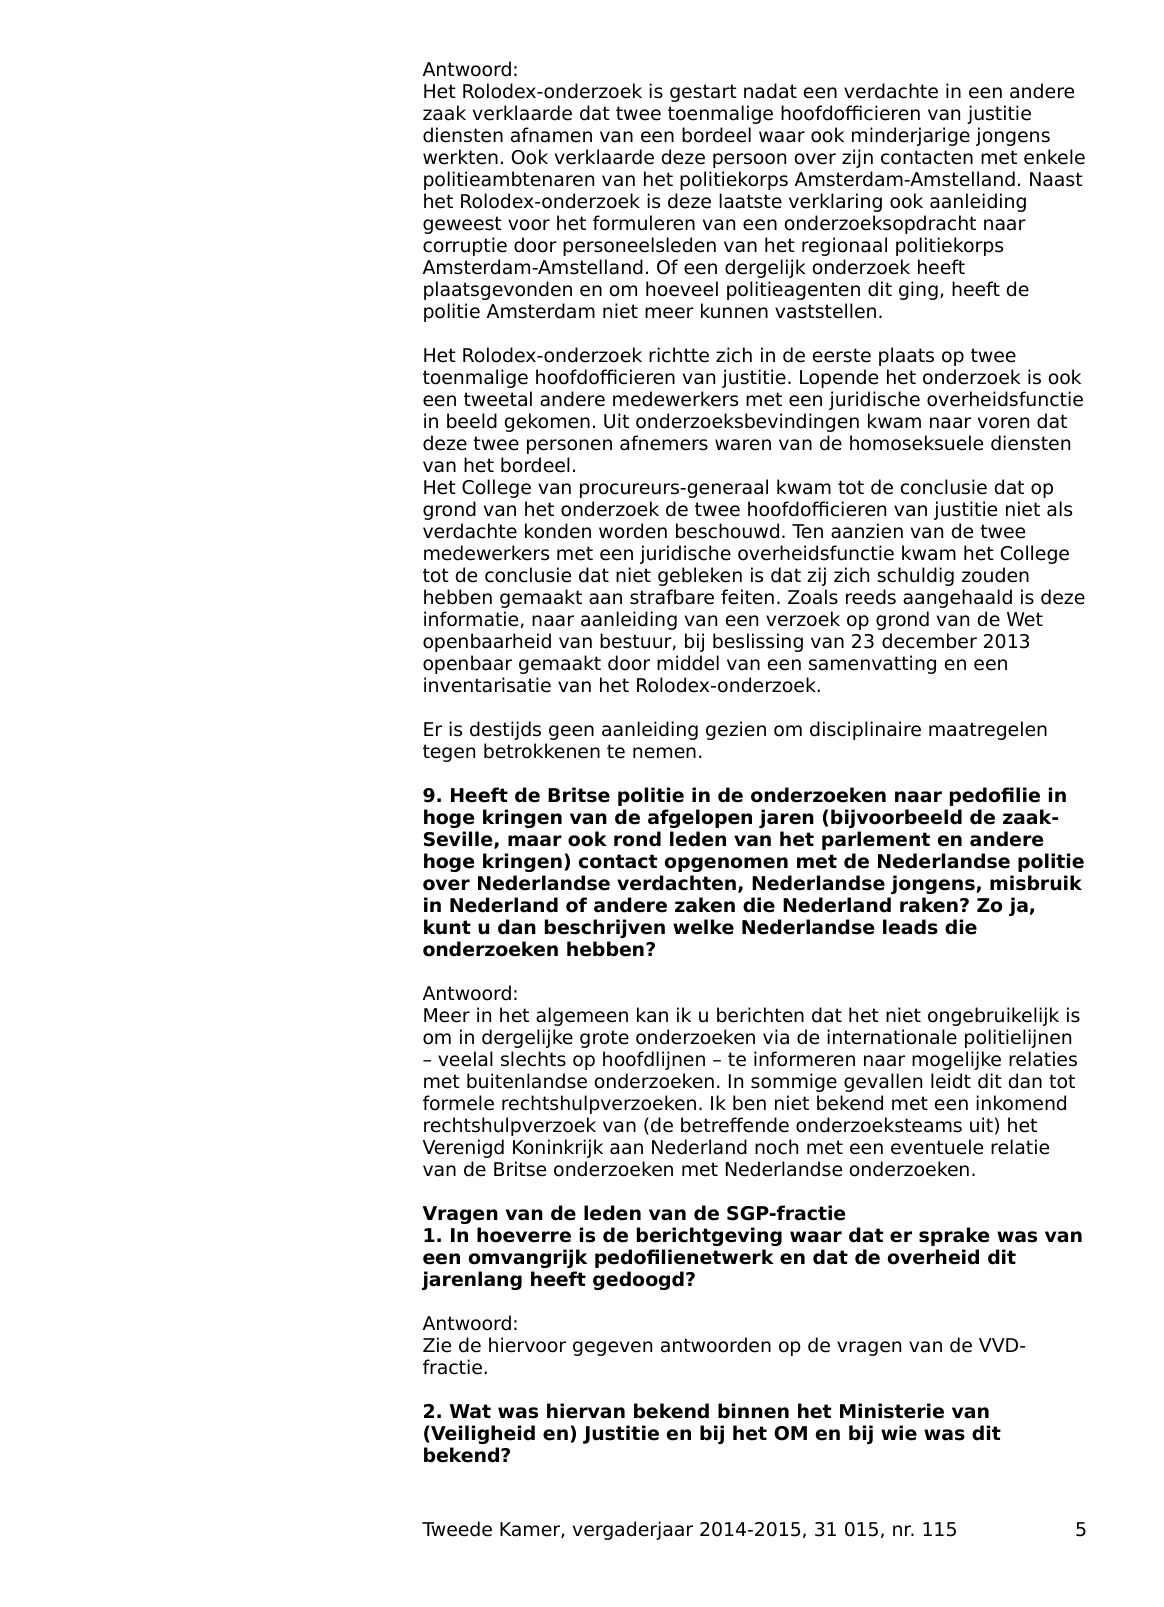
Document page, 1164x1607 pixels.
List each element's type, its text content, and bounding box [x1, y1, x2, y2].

text Er is destijds geen aanleiding gezien om disciplinaire maatregelen tegen betrokkenen te nemen. [422, 719, 1087, 763]
text Vragen van de leden van de SGP-fractie [422, 1203, 1087, 1225]
text Antwoord: [422, 1313, 1087, 1335]
text Zie de hiervoor gegeven antwoorden op de vragen van de VVD-fractie. [422, 1335, 1087, 1379]
text 9. Heeft de Britse politie in de onderzoeken naar pedofilie in hoge kringen van de afgelopen jaren (bijvoorbeeld de zaak-Seville, maar ook rond leden van het parlement en andere hoge kringen) contact opgenomen met de Nederlandse politie over Nederlandse verdachten, Nederlandse jongens, misbruik in Nederland of andere zaken die Nederland raken? Zo ja, kunt u dan beschrijven welke Nederlandse leads die onderzoeken hebben? [422, 785, 1087, 961]
text Meer in het algemeen kan ik u berichten dat het niet ongebruikelijk is om in dergelijke grote onderzoeken via de internationale politielijnen – veelal slechts op hoofdlijnen – te informeren naar mogelijke relaties met buitenlandse onderzoeken. In sommige gevallen leidt dit dan tot formele rechtshulpverzoeken. Ik ben niet bekend met een inkomend rechtshulpverzoek van (de betreffende onderzoeksteams uit) het Verenigd Koninkrijk aan Nederland noch met een eventuele relatie van de Britse onderzoeken met Nederlandse onderzoeken. [422, 1005, 1087, 1181]
text 2. Wat was hiervan bekend binnen het Ministerie van (Veiligheid en) Justitie en bij het OM en bij wie was dit bekend? [422, 1401, 1087, 1467]
text Het Rolodex-onderzoek is gestart nadat een verdachte in een andere zaak verklaarde dat twee toenmalige hoofdofficieren van justitie diensten afnamen van een bordeel waar ook minderjarige jongens werkten. Ook verklaarde deze persoon over zijn contacten met enkele politieambtenaren van het politiekorps Amsterdam-Amstelland. Naast het Rolodex-onderzoek is deze laatste verklaring ook aanleiding geweest voor het formuleren van een onderzoeksopdracht naar corruptie door personeelsleden van het regionaal politiekorps Amsterdam-Amstelland. Of een dergelijk onderzoek heeft plaatsgevonden en om hoeveel politieagenten dit ging, heeft de politie Amsterdam niet meer kunnen vaststellen. [422, 81, 1087, 323]
text Antwoord: [422, 983, 1087, 1005]
text Het Rolodex-onderzoek richtte zich in de eerste plaats op twee toenmalige hoofdofficieren van justitie. Lopende het onderzoek is ook een tweetal andere medewerkers met een juridische overheidsfunctie in beeld gekomen. Uit onderzoeksbevindingen kwam naar voren dat deze twee personen afnemers waren van de homoseksuele diensten van het bordeel. [422, 345, 1087, 477]
text 1. In hoeverre is de berichtgeving waar dat er sprake was van een omvangrijk pedofilienetwerk en dat de overheid dit jarenlang heeft gedoogd? [422, 1225, 1087, 1291]
text Antwoord: [422, 59, 1087, 81]
text Het College van procureurs-generaal kwam tot de conclusie dat op grond van het onderzoek de twee hoofdofficieren van justitie niet als verdachte konden worden beschouwd. Ten aanzien van de twee medewerkers met een juridische overheidsfunctie kwam het College tot de conclusie dat niet gebleken is dat zij zich schuldig zouden hebben gemaakt aan strafbare feiten. Zoals reeds aangehaald is deze informatie, naar aanleiding van een verzoek op grond van de Wet openbaarheid van bestuur, bij beslissing van 23 december 2013 openbaar gemaakt door middel van een samenvatting en een inventarisatie van het Rolodex-onderzoek. [422, 477, 1087, 697]
